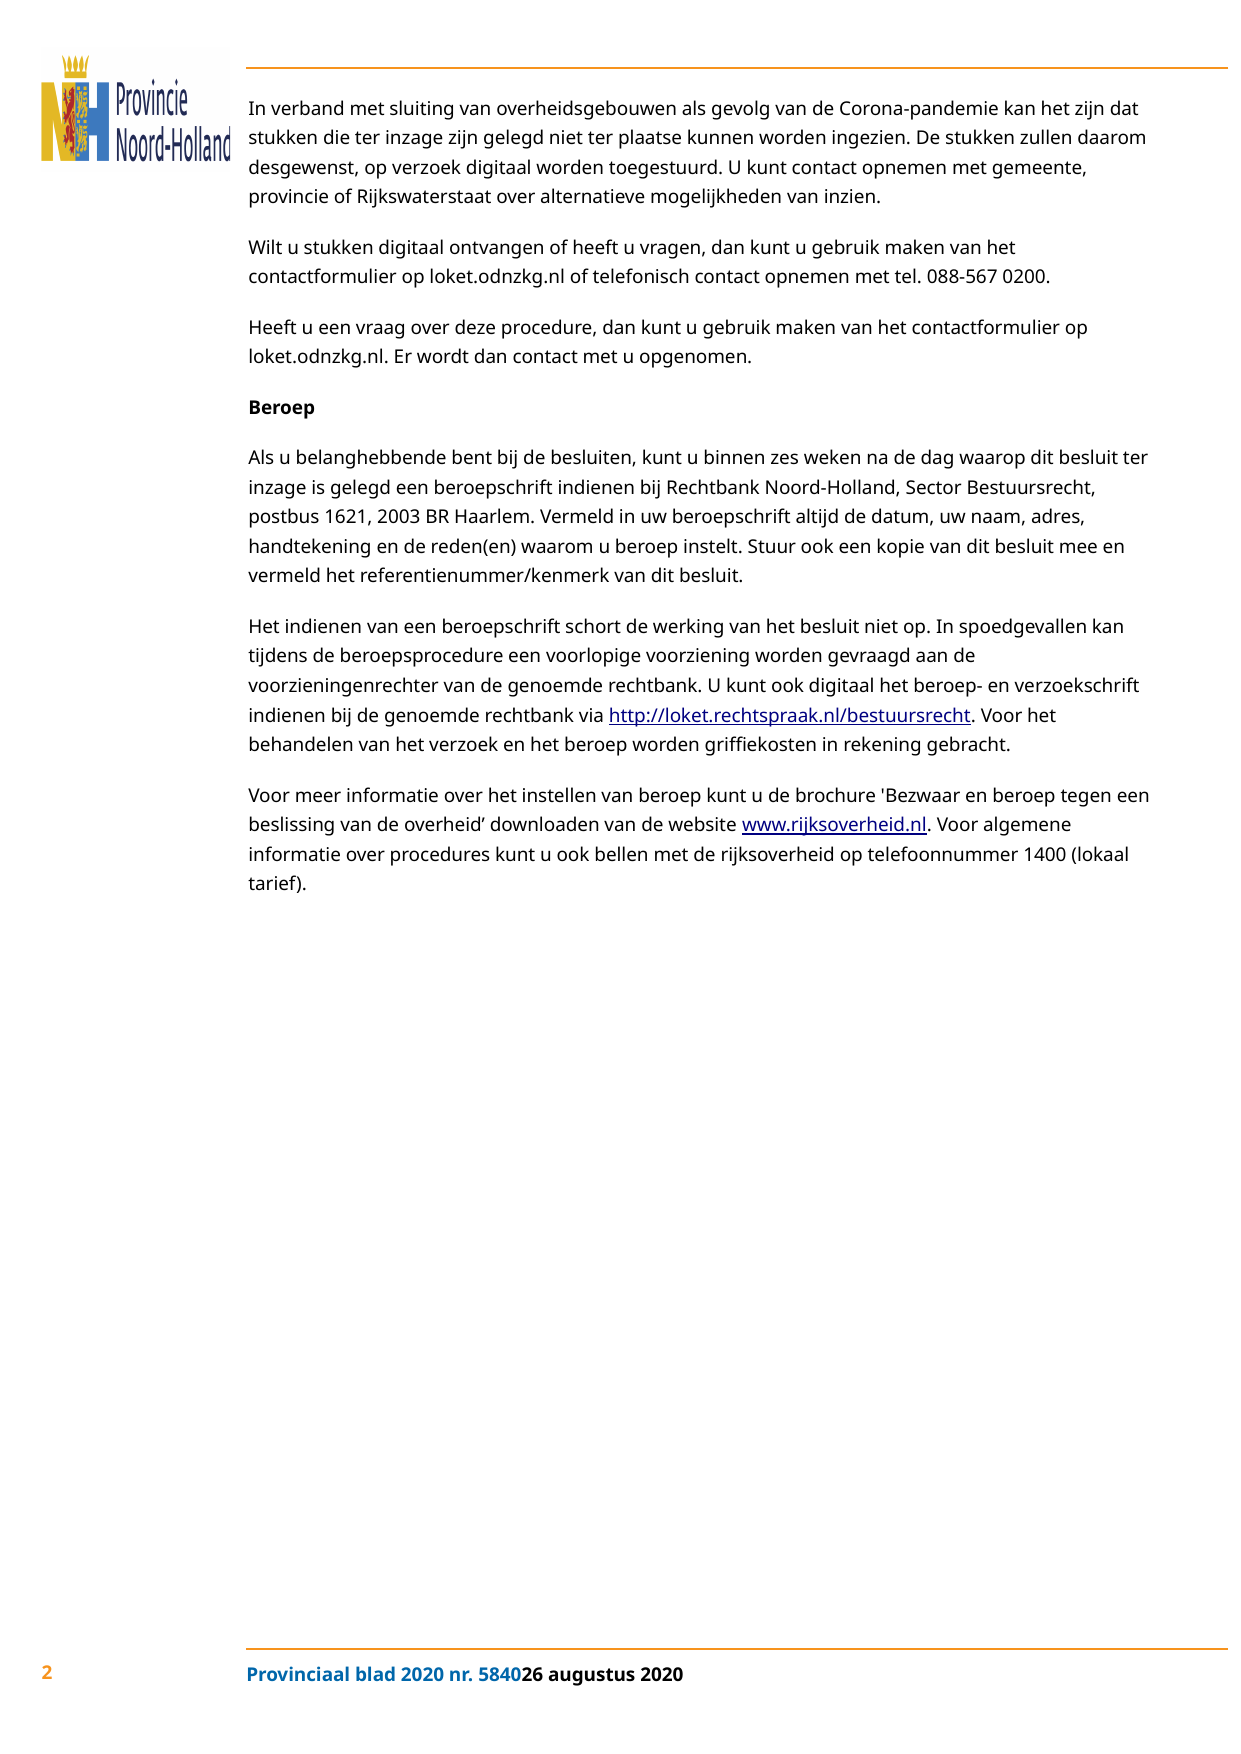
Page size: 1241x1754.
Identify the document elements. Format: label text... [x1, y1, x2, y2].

text In verband met sluiting van overheidsgebouwen als gevolg van de Corona-pandemie kan het zijn dat stukken die ter inzage zijn gelegd niet ter plaatse kunnen worden ingezien. De stukken zullen daarom desgewenst, op verzoek digitaal worden toegestuurd. U kunt contact opnemen met gemeente, provincie of Rijkswaterstaat over alternatieve mogelijkheden van inzien. [248, 95, 1152, 209]
text Beroep [248, 394, 1152, 420]
text Voor meer informatie over het instellen van beroep kunt u de brochure 'Bezwaar en beroep tegen een beslissing van de overheid’ downloaden van de website www.rijksoverheid.nl. Voor algemene informatie over procedures kunt u ook bellen met de rijksoverheid op telefoonnummer 1400 (lokaal tarief). [248, 782, 1152, 896]
text Het indienen van een beroepschrift schort de werking van het besluit niet op. In spoedgevallen kan tijdens de beroepsprocedure een voorlopige voorziening worden gevraagd aan de voorzieningenrechter van de genoemde rechtbank. U kunt ook digitaal het beroep- en verzoekschrift indienen bij de genoemde rechtbank via http://loket.rechtspraak.nl/bestuursrecht. Voor het behandelen van het verzoek en het beroep worden griffiekosten in rekening gebracht. [248, 613, 1152, 757]
text Heeft u een vraag over deze procedure, dan kunt u gebruik maken van het contactformulier op loket.odnzkg.nl. Er wordt dan contact met u opgenomen. [248, 314, 1152, 369]
picture [41, 47, 231, 172]
text Als u belanghebbende bent bij de besluiten, kunt u binnen zes weken na de dag waarop dit besluit ter inzage is gelegd een beroepschrift indienen bij Rechtbank Noord-Holland, Sector Bestuursrecht, postbus 1621, 2003 BR Haarlem. Vermeld in uw beroepschrift altijd de datum, uw naam, adres, handtekening en de reden(en) waarom u beroep instelt. Stuur ook een kopie van dit besluit mee en vermeld het referentienummer/kenmerk van dit besluit. [248, 444, 1152, 588]
text Wilt u stukken digitaal ontvangen of heeft u vragen, dan kunt u gebruik maken van het contactformulier op loket.odnzkg.nl of telefonisch contact opnemen met tel. 088-567 0200. [248, 234, 1152, 289]
